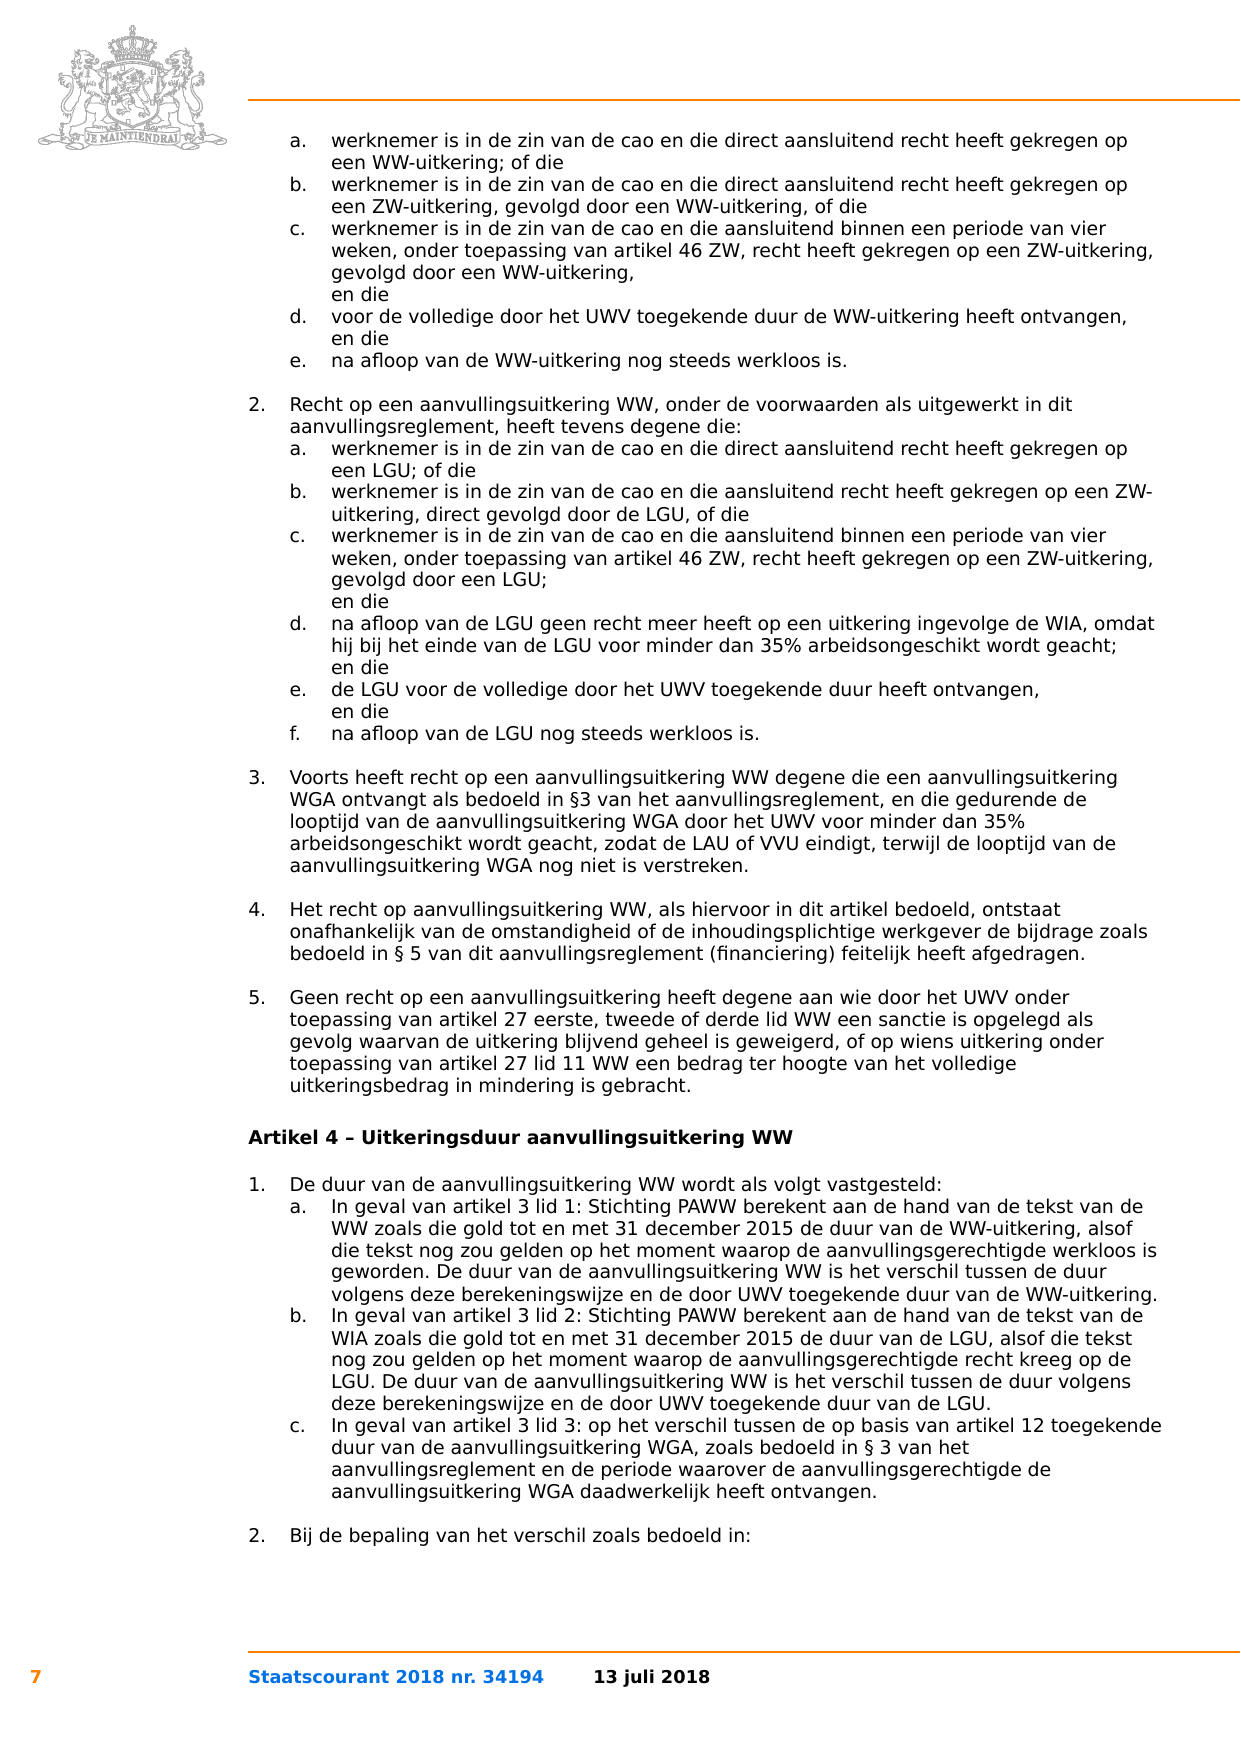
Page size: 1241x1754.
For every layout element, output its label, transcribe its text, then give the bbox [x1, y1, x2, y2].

text 1. De duur van de aanvullingsuitkering WW wordt als volgt vastgesteld: [248, 1173, 1163, 1196]
text d. na afloop van de LGU geen recht meer heeft op een uitkering ingevolge de WIA, omdat hij bij het einde van de LGU voor minder dan 35% arbeidsongeschikt wordt geacht; [289, 613, 1163, 657]
text c. werknemer is in de zin van de cao en die aansluitend binnen een periode van vier weken, onder toepassing van artikel 46 ZW, recht heeft gekregen op een ZW-uitkering, gevolgd door een WW-uitkering, [289, 218, 1163, 284]
text 5. Geen recht op een aanvullingsuitkering heeft degene aan wie door het UWV onder toepassing van artikel 27 eerste, tweede of derde lid WW een sanctie is opgelegd als gevolg waarvan de uitkering blijvend geheel is geweigerd, of op wiens uitkering onder toepassing van artikel 27 lid 11 WW een bedrag ter hoogte van het volledige uitkeringsbedrag in mindering is gebracht. [248, 987, 1163, 1097]
text en die [331, 284, 1163, 306]
text 3. Voorts heeft recht op een aanvullingsuitkering WW degene die een aanvullingsuitkering WGA ontvangt als bedoeld in §3 van het aanvullingsreglement, en die gedurende de looptijd van de aanvullingsuitkering WGA door het UWV voor minder dan 35% arbeidsongeschikt wordt geacht, zodat de LAU of VVU eindigt, terwijl de looptijd van de aanvullingsuitkering WGA nog niet is verstreken. [248, 767, 1163, 877]
text e. na afloop van de WW-uitkering nog steeds werkloos is. [289, 350, 1163, 372]
text c. werknemer is in de zin van de cao en die aansluitend binnen een periode van vier weken, onder toepassing van artikel 46 ZW, recht heeft gekregen op een ZW-uitkering, gevolgd door een LGU; [289, 525, 1163, 591]
text 2. Bij de bepaling van het verschil zoals bedoeld in: [248, 1525, 1163, 1547]
text d. voor de volledige door het UWV toegekende duur de WW-uitkering heeft ontvangen, [289, 306, 1163, 328]
text a. In geval van artikel 3 lid 1: Stichting PAWW berekent aan de hand van de tekst van de WW zoals die gold tot en met 31 december 2015 de duur van de WW-uitkering, alsof die tekst nog zou gelden op het moment waarop de aanvullingsgerechtigde werkloos is geworden. De duur van de aanvullingsuitkering WW is het verschil tussen de duur volgens deze berekeningswijze en de door UWV toegekende duur van de WW-uitkering. [289, 1196, 1163, 1305]
text en die [331, 591, 1163, 613]
text c. In geval van artikel 3 lid 3: op het verschil tussen de op basis van artikel 12 toegekende duur van de aanvullingsuitkering WGA, zoals bedoeld in § 3 van het aanvullingsreglement en de periode waarover de aanvullingsgerechtigde de aanvullingsuitkering WGA daadwerkelijk heeft ontvangen. [289, 1415, 1163, 1503]
text 2. Recht op een aanvullingsuitkering WW, onder de voorwaarden als uitgewerkt in dit aanvullingsreglement, heeft tevens degene die: [248, 393, 1163, 437]
text a. werknemer is in de zin van de cao en die direct aansluitend recht heeft gekregen op een WW-uitkering; of die [289, 130, 1163, 174]
text b. werknemer is in de zin van de cao en die aansluitend recht heeft gekregen op een ZW-uitkering, direct gevolgd door de LGU, of die [289, 481, 1163, 525]
subtitle Artikel 4 – Uitkeringsduur aanvullingsuitkering WW [248, 1127, 1163, 1148]
text e. de LGU voor de volledige door het UWV toegekende duur heeft ontvangen, [289, 679, 1163, 701]
text b. werknemer is in de zin van de cao en die direct aansluitend recht heeft gekregen op een ZW-uitkering, gevolgd door een WW-uitkering, of die [289, 174, 1163, 218]
text en die [331, 657, 1163, 679]
text a. werknemer is in de zin van de cao en die direct aansluitend recht heeft gekregen op een LGU; of die [289, 437, 1163, 481]
text b. In geval van artikel 3 lid 2: Stichting PAWW berekent aan de hand van de tekst van de WIA zoals die gold tot en met 31 december 2015 de duur van de LGU, alsof die tekst nog zou gelden op het moment waarop de aanvullingsgerechtigde recht kreeg op de LGU. De duur van de aanvullingsuitkering WW is het verschil tussen de duur volgens deze berekeningswijze en de door UWV toegekende duur van de LGU. [289, 1305, 1163, 1415]
picture [38, 25, 227, 150]
text en die [331, 701, 1163, 723]
text 4. Het recht op aanvullingsuitkering WW, als hiervoor in dit artikel bedoeld, ontstaat onafhankelijk van de omstandigheid of de inhoudingsplichtige werkgever de bijdrage zoals bedoeld in § 5 van dit aanvullingsreglement (financiering) feitelijk heeft afgedragen. [248, 899, 1163, 965]
text f. na afloop van de LGU nog steeds werkloos is. [289, 723, 1163, 745]
text en die [331, 328, 1163, 350]
